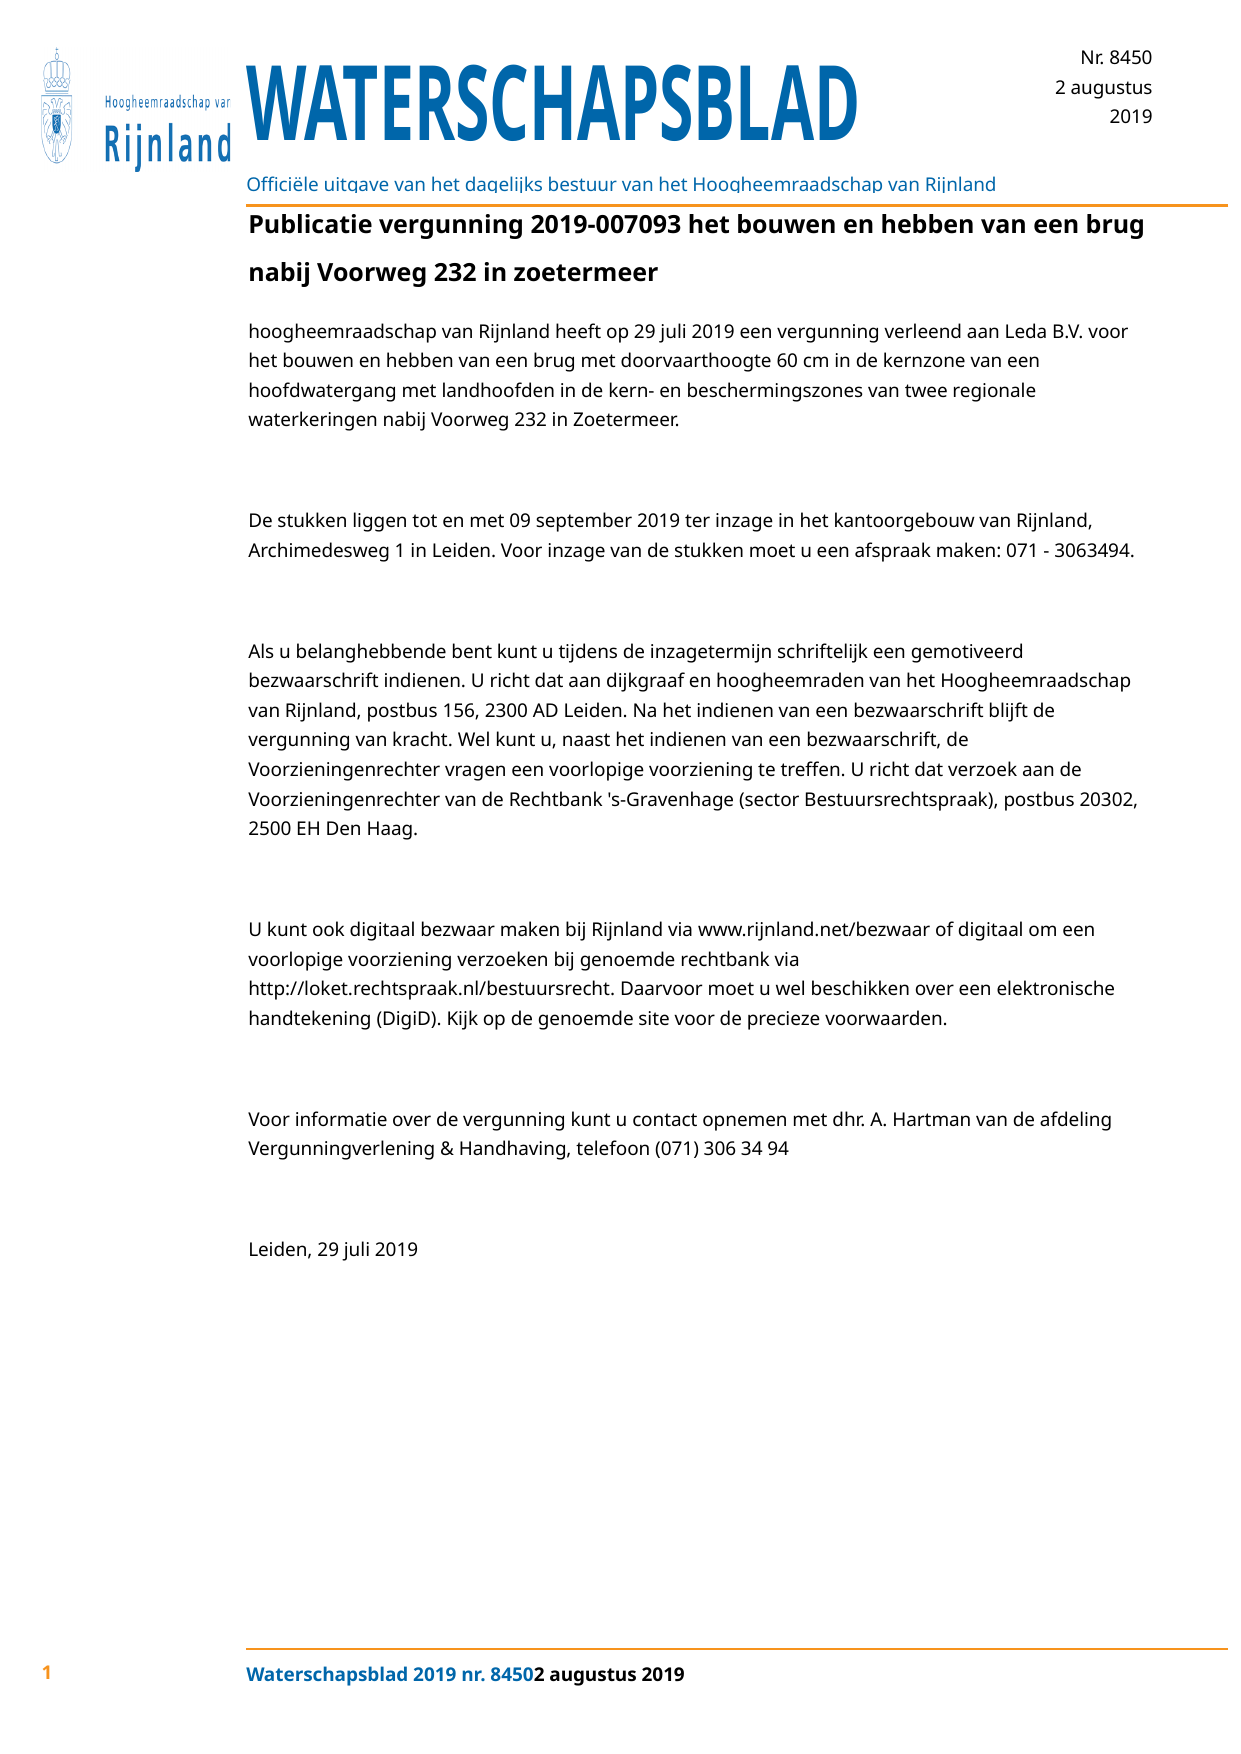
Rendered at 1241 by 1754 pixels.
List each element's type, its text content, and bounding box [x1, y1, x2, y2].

picture [41, 47, 231, 172]
text Publicatie vergunning 2019-007093 het bouwen en hebben van een brug nabij Voorweg 232 in zoetermeer [248, 207, 1152, 288]
text Leiden, 29 juli 2019 [248, 1236, 1152, 1262]
text hoogheemraadschap van Rijnland heeft op 29 juli 2019 een vergunning verleend aan Leda B.V. voor het bouwen en hebben van een brug met doorvaarthoogte 60 cm in de kernzone van een hoofdwatergang met landhoofden in de kern- en beschermingszones van twee regionale waterkeringen nabij Voorweg 232 in Zoetermeer. [248, 318, 1152, 432]
text Voor informatie over de vergunning kunt u contact opnemen met dhr. A. Hartman van de afdeling Vergunningverlening & Handhaving, telefoon (071) 306 34 94 [248, 1106, 1152, 1161]
text De stukken liggen tot en met 09 september 2019 ter inzage in het kantoorgebouw van Rijnland, Archimedesweg 1 in Leiden. Voor inzage van de stukken moet u een afspraak maken: 071 - 3063494. [248, 507, 1152, 563]
text Als u belanghebbende bent kunt u tijdens de inzagetermijn schriftelijk een gemotiveerd bezwaarschrift indienen. U richt dat aan dijkgraaf en hoogheemraden van het Hoogheemraadschap van Rijnland, postbus 156, 2300 AD Leiden. Na het indienen van een bezwaarschrift blijft de vergunning van kracht. Wel kunt u, naast het indienen van een bezwaarschrift, de Voorzieningenrechter vragen een voorlopige voorziening te treffen. U richt dat verzoek aan de Voorzieningenrechter van de Rechtbank 's-Gravenhage (sector Bestuursrechtspraak), postbus 20302, 2500 EH Den Haag. [248, 638, 1152, 841]
text U kunt ook digitaal bezwaar maken bij Rijnland via www.rijnland.net/bezwaar of digitaal om een voorlopige voorziening verzoeken bij genoemde rechtbank via http://loket.rechtspraak.nl/bestuursrecht. Daarvoor moet u wel beschikken over een elektronische handtekening (DigiD). Kijk op de genoemde site voor de precieze voorwaarden. [248, 916, 1152, 1031]
